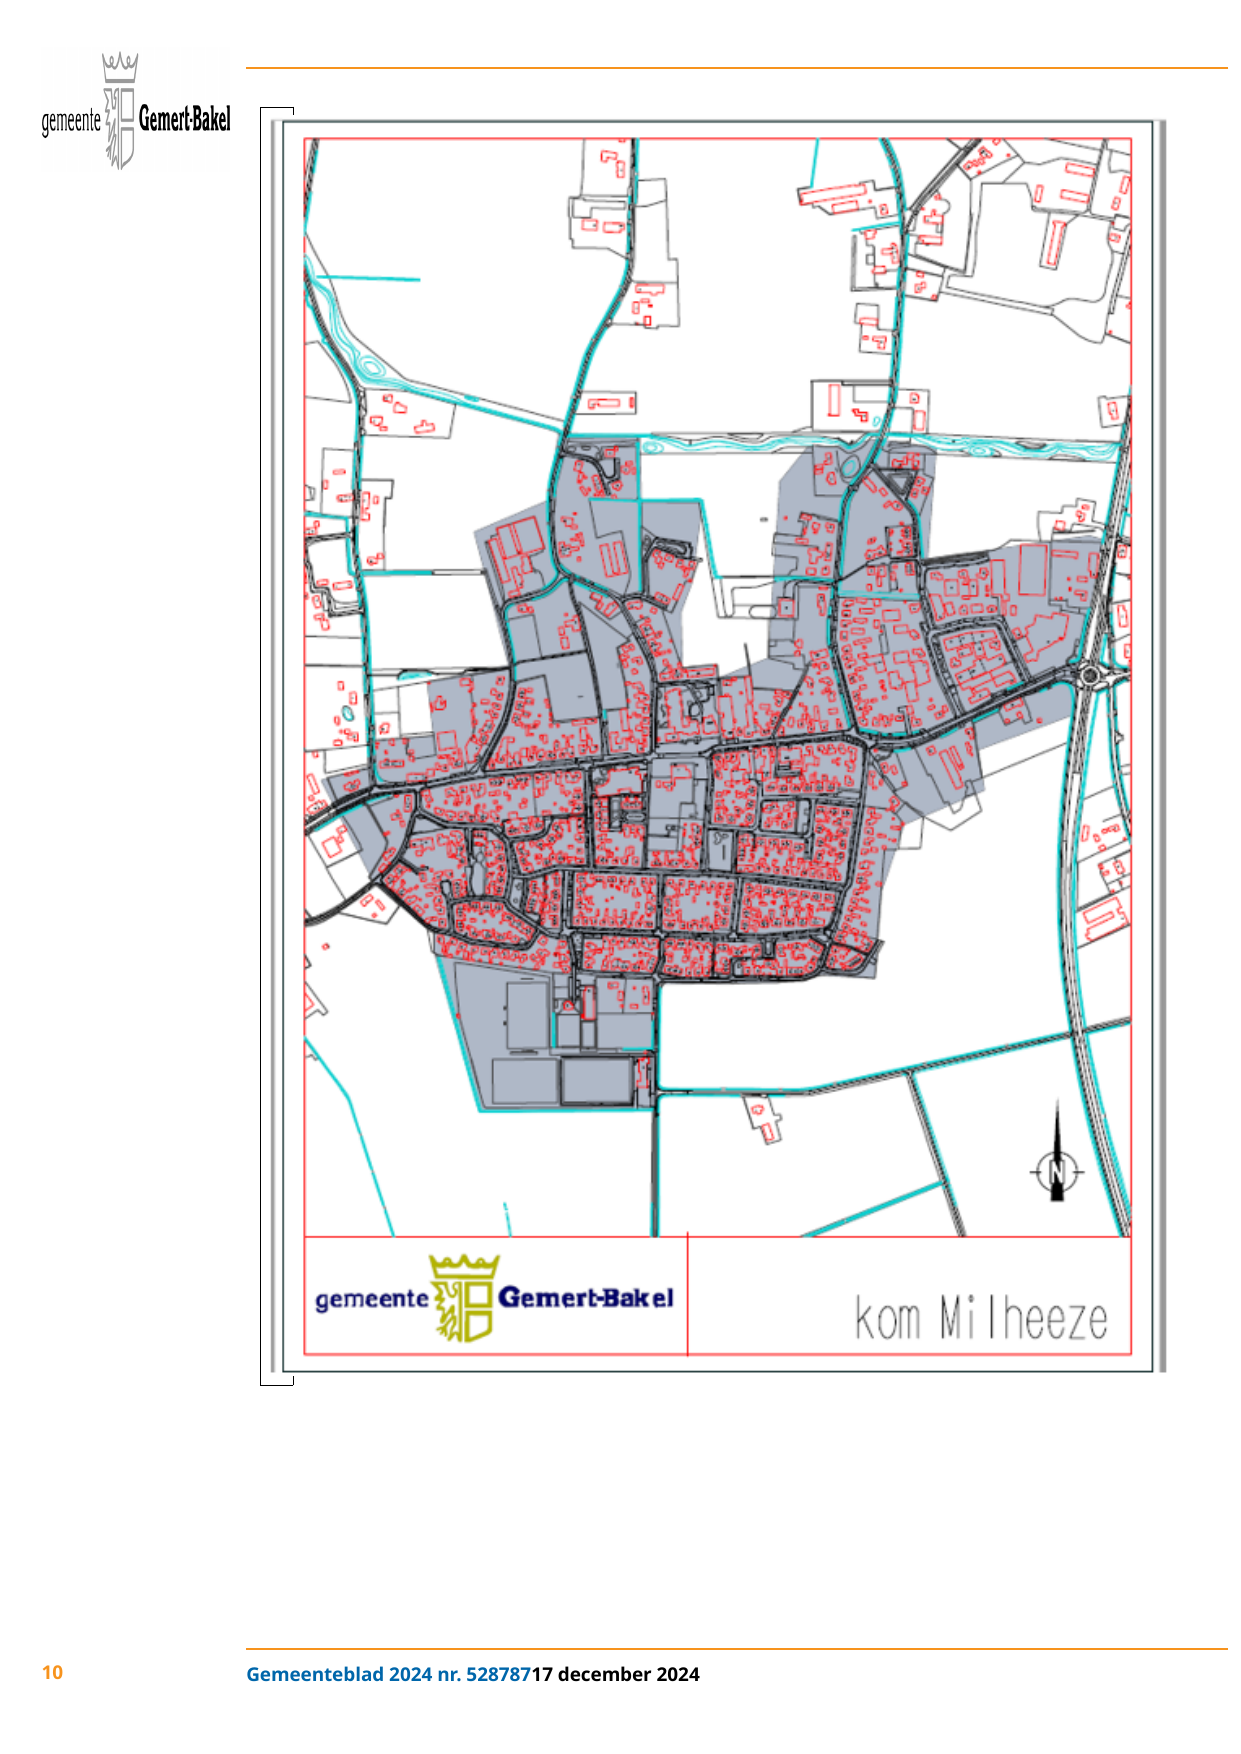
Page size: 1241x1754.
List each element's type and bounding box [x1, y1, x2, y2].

picture [268, 115, 1173, 1376]
picture [41, 47, 231, 172]
